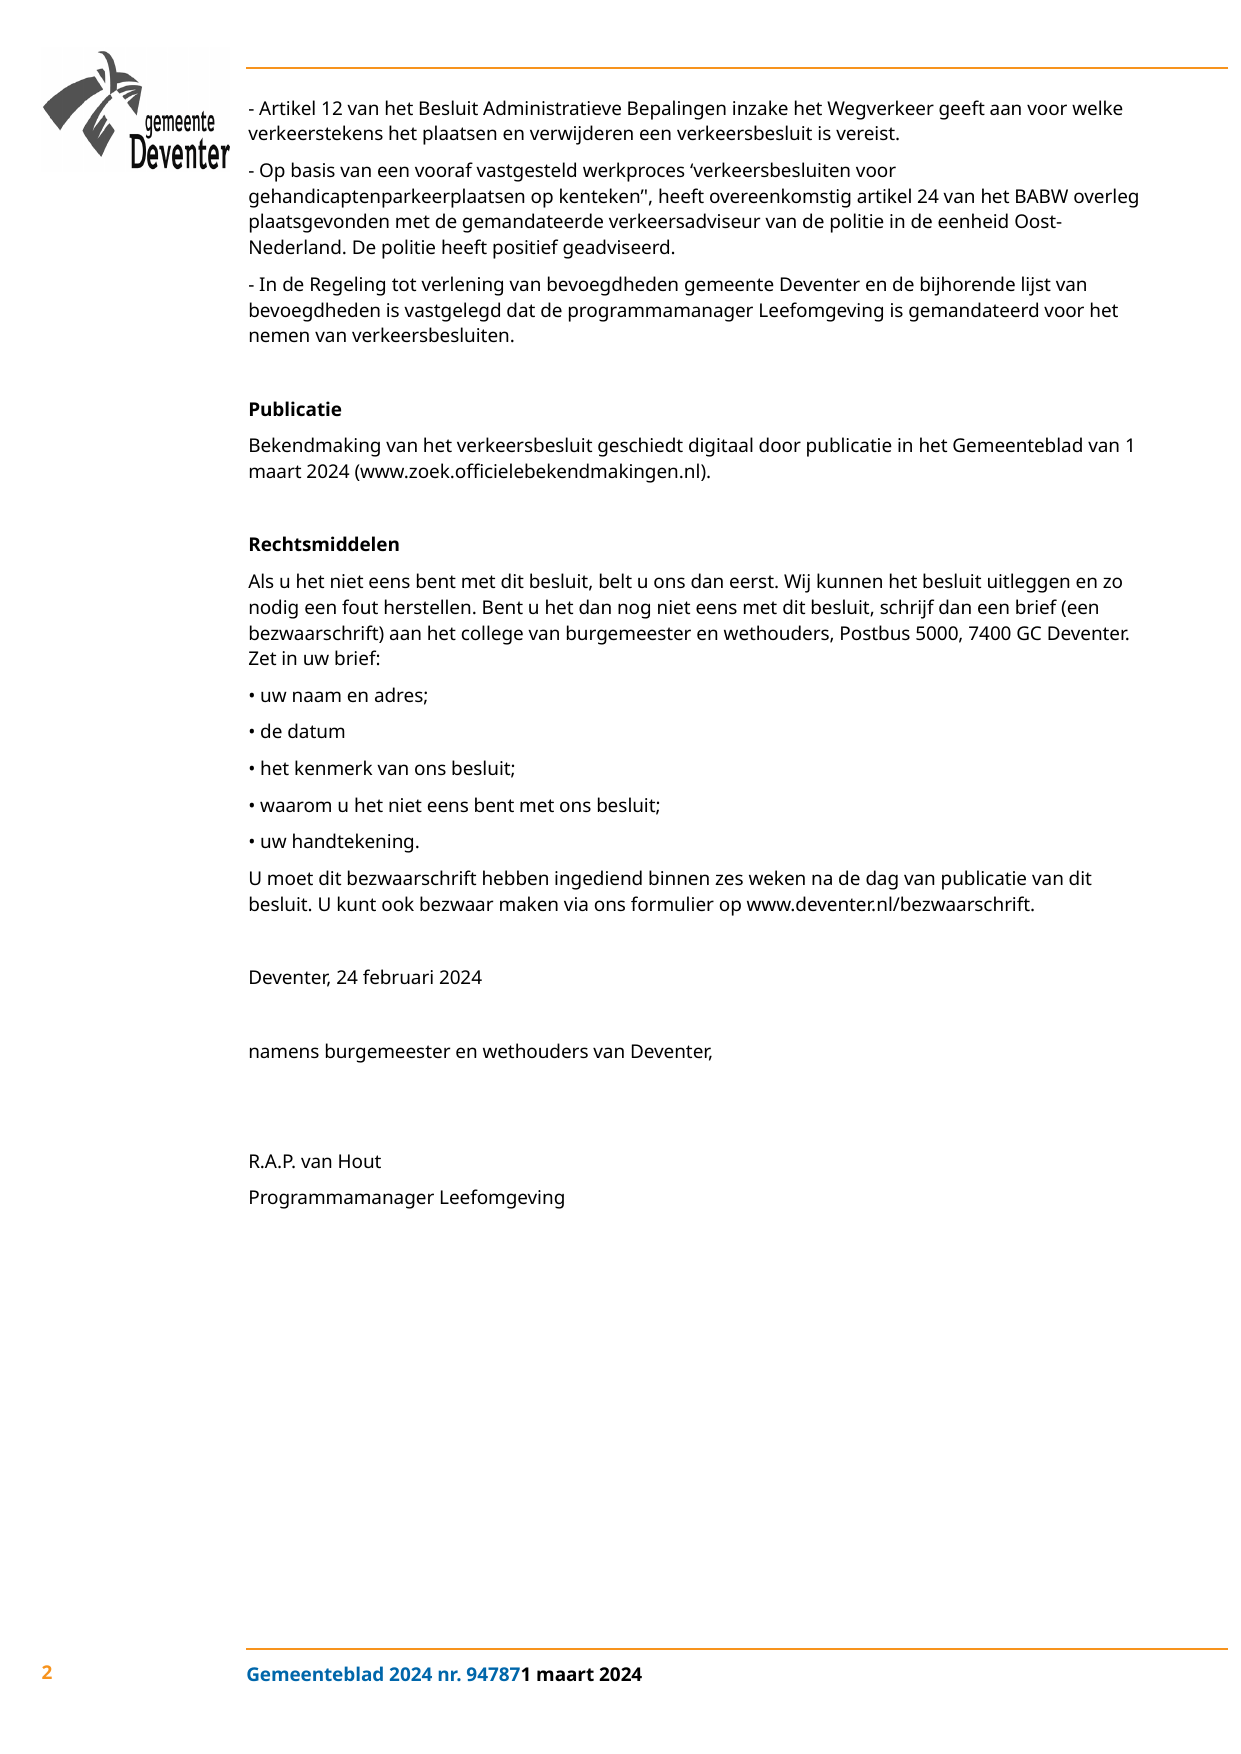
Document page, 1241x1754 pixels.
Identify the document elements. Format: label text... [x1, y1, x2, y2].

text Publicatie [248, 396, 1152, 422]
text • uw naam en adres; [248, 682, 1152, 708]
text Programmamanager Leefomgeving [248, 1184, 1152, 1210]
text • waarom u het niet eens bent met ons besluit; [248, 792, 1152, 818]
text - Op basis van een vooraf vastgesteld werkproces ‘verkeersbesluiten voor gehandicaptenparkeerplaatsen op kenteken’', heeft overeenkomstig artikel 24 van het BABW overleg plaatsgevonden met de gemandateerde verkeersadviseur van de politie in de eenheid Oost-Nederland. De politie heeft positief geadviseerd. [248, 157, 1152, 260]
text • uw handtekening. [248, 829, 1152, 854]
text • de datum [248, 719, 1152, 744]
text Bekendmaking van het verkeersbesluit geschiedt digitaal door publicatie in het Gemeenteblad van 1 maart 2024 (www.zoek.officielebekendmakingen.nl). [248, 432, 1152, 484]
text - In de Regeling tot verlening van bevoegdheden gemeente Deventer en de bijhorende lijst van bevoegdheden is vastgelegd dat de programmamanager Leefomgeving is gemandateerd voor het nemen van verkeersbesluiten. [248, 271, 1152, 348]
text Deventer, 24 februari 2024 [248, 964, 1152, 990]
text - Artikel 12 van het Besluit Administratieve Bepalingen inzake het Wegverkeer geeft aan voor welke verkeerstekens het plaatsen en verwijderen een verkeersbesluit is vereist. [248, 95, 1152, 146]
picture [41, 47, 231, 172]
text • het kenmerk van ons besluit; [248, 755, 1152, 781]
text namens burgemeester en wethouders van Deventer, [248, 1038, 1152, 1063]
text U moet dit bezwaarschrift hebben ingediend binnen zes weken na de dag van publicatie van dit besluit. U kunt ook bezwaar maken via ons formulier op www.deventer.nl/bezwaarschrift. [248, 865, 1152, 917]
text R.A.P. van Hout [248, 1148, 1152, 1173]
text Rechtsmiddelen [248, 532, 1152, 557]
text Als u het niet eens bent met dit besluit, belt u ons dan eerst. Wij kunnen het besluit uitleggen en zo nodig een fout herstellen. Bent u het dan nog niet eens met dit besluit, schrijf dan een brief (een bezwaarschrift) aan het college van burgemeester en wethouders, Postbus 5000, 7400 GC Deventer. Zet in uw brief: [248, 568, 1152, 671]
